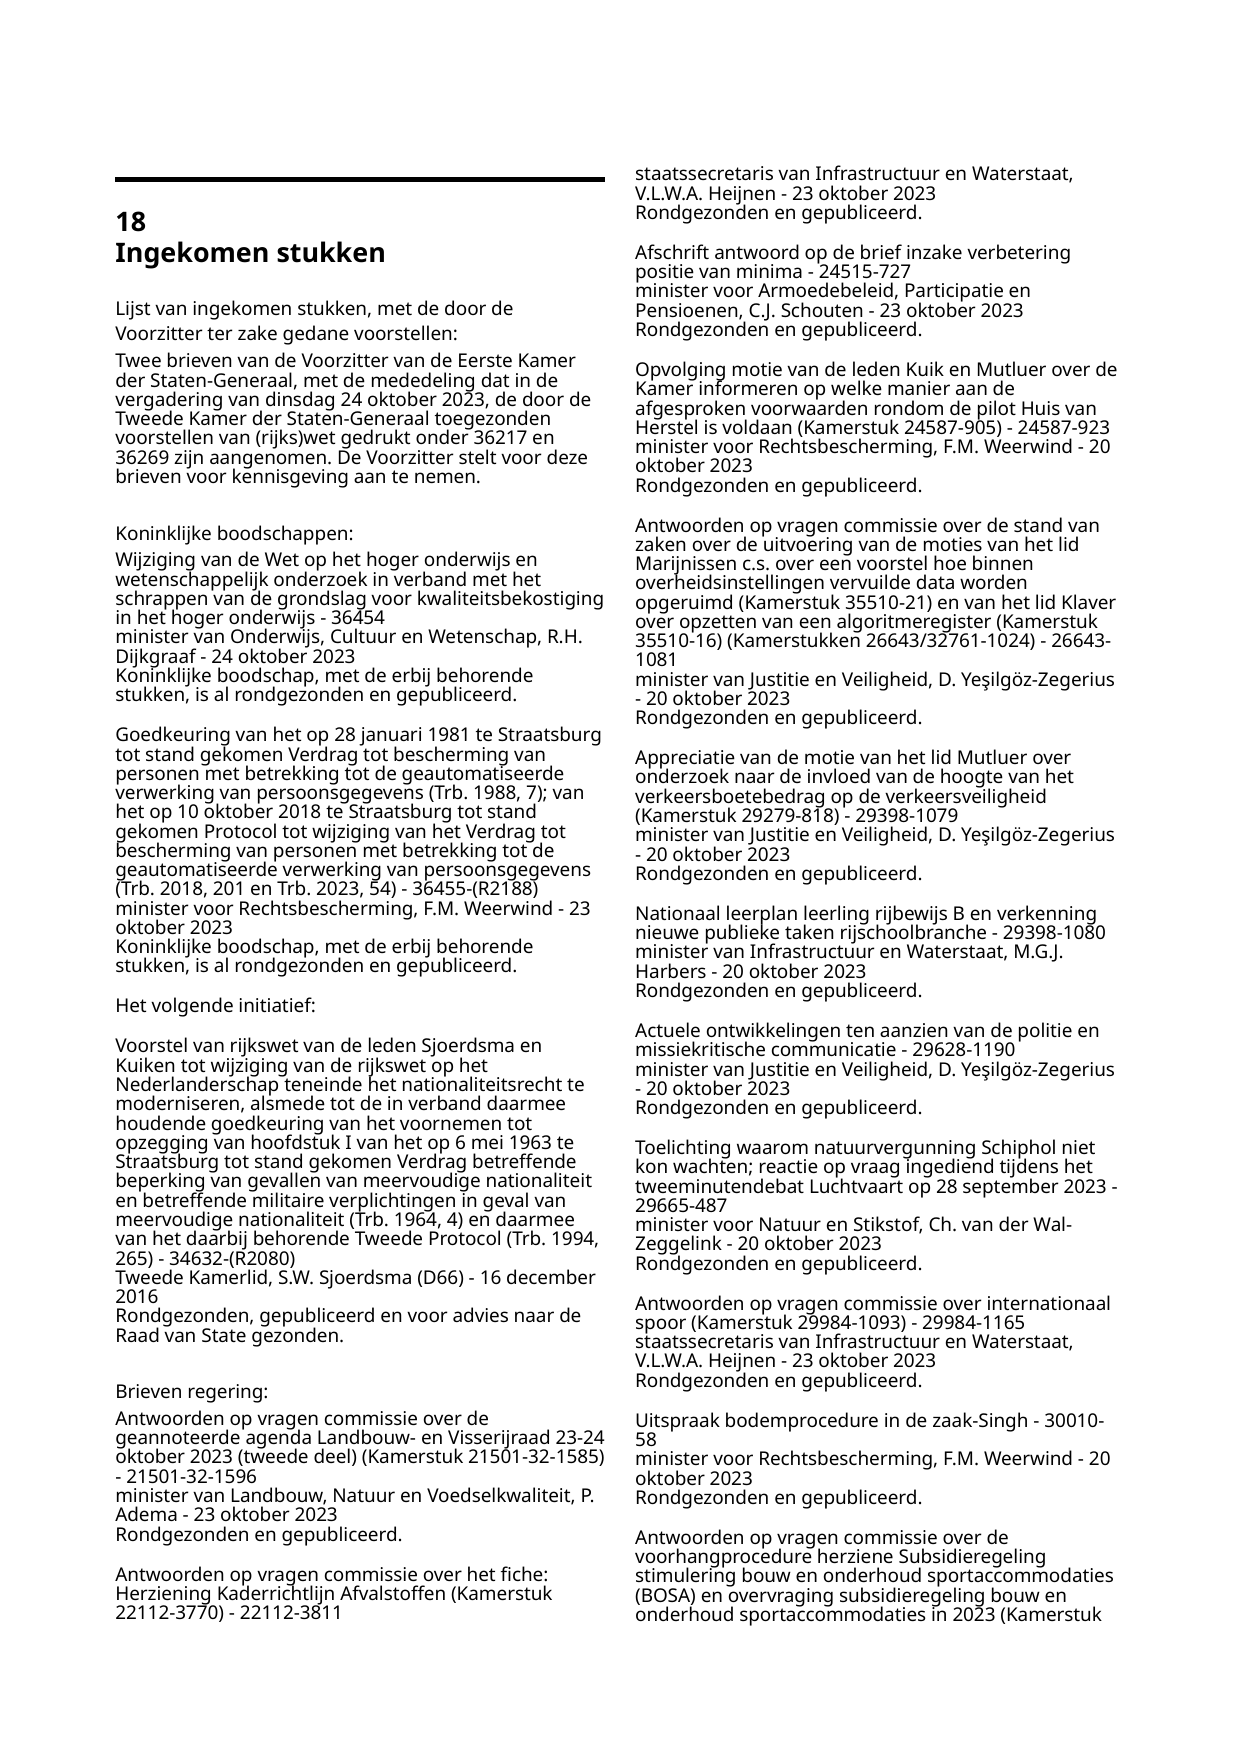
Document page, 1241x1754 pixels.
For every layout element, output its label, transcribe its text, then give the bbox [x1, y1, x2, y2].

text minister van Infrastructuur en Waterstaat, M.G.J. Harbers - 20 oktober 2023 [635, 943, 1125, 982]
text Twee brieven van de Voorzitter van de Eerste Kamer der Staten-Generaal, met de mededeling dat in de vergadering van dinsdag 24 oktober 2023, de door de Tweede Kamer der Staten-Generaal toegezonden voorstellen van (rijks)wet gedrukt onder 36217 en 36269 zijn aangenomen. De Voorzitter stelt voor deze brieven voor kennisgeving aan te nemen. [115, 352, 605, 487]
text Rondgezonden en gepubliceerd. [635, 1489, 1125, 1508]
text Goedkeuring van het op 28 januari 1981 te Straatsburg tot stand gekomen Verdrag tot bescherming van personen met betrekking tot de geautomatiseerde verwerking van persoonsgegevens (Trb. 1988, 7); van het op 10 oktober 2018 te Straatsburg tot stand gekomen Protocol tot wijziging van het Verdrag tot bescherming van personen met betrekking tot de geautomatiseerde verwerking van persoonsgegevens (Trb. 2018, 201 en Trb. 2023, 54) - 36455-(R2188) [115, 726, 605, 900]
text Rondgezonden en gepubliceerd. [115, 1526, 605, 1545]
text minister voor Rechtsbescherming, F.M. Weerwind - 20 oktober 2023 [635, 438, 1125, 477]
text Rondgezonden en gepubliceerd. [635, 1255, 1125, 1274]
text Antwoorden op vragen commissie over de stand van zaken over de uitvoering van de moties van het lid Marijnissen c.s. over een voorstel hoe binnen overheidsinstellingen vervuilde data worden opgeruimd (Kamerstuk 35510-21) en van het lid Klaver over opzetten van een algoritmeregister (Kamerstuk 35510-16) (Kamerstukken 26643/32761-1024) - 26643-1081 [635, 517, 1125, 671]
text Rondgezonden en gepubliceerd. [635, 1099, 1125, 1118]
text Rondgezonden en gepubliceerd. [635, 321, 1125, 340]
text Brieven regering: [115, 1378, 605, 1404]
text Koninklijke boodschap, met de erbij behorende stukken, is al rondgezonden en gepubliceerd. [115, 938, 605, 977]
text Koninklijke boodschap, met de erbij behorende stukken, is al rondgezonden en gepubliceerd. [115, 667, 605, 706]
text Nationaal leerplan leerling rijbewijs B en verkenning nieuwe publieke taken rijschoolbranche - 29398-1080 [635, 905, 1125, 943]
text Antwoorden op vragen commissie over de geannoteerde agenda Landbouw- en Visserijraad 23-24 oktober 2023 (tweede deel) (Kamerstuk 21501-32-1585) - 21501-32-1596 [115, 1410, 605, 1487]
text Het volgende initiatief: [115, 997, 605, 1017]
text minister van Justitie en Veiligheid, D. Yeşilgöz-Zegerius - 20 oktober 2023 [635, 671, 1125, 709]
text Voorstel van rijkswet van de leden Sjoerdsma en Kuiken tot wijziging van de rijkswet op het Nederlanderschap teneinde het nationaliteitsrecht te moderniseren, alsmede tot de in verband daarmee houdende goedkeuring van het voornemen tot opzegging van hoofdstuk I van het op 6 mei 1963 te Straatsburg tot stand gekomen Verdrag betreffende beperking van gevallen van meervoudige nationaliteit en betreffende militaire verplichtingen in geval van meervoudige nationaliteit (Trb. 1964, 4) en daarmee van het daarbij behorende Tweede Protocol (Trb. 1994, 265) - 34632-(R2080) [115, 1037, 605, 1269]
text Koninklijke boodschappen: [115, 520, 605, 545]
text Tweede Kamerlid, S.W. Sjoerdsma (D66) - 16 december 2016 [115, 1269, 605, 1307]
text Appreciatie van de motie van het lid Mutluer over onderzoek naar de invloed van de hoogte van het verkeersboetebedrag op de verkeersveiligheid (Kamerstuk 29279-818) - 29398-1079 [635, 749, 1125, 826]
text minister van Justitie en Veiligheid, D. Yeşilgöz-Zegerius - 20 oktober 2023 [635, 826, 1125, 865]
text minister van Landbouw, Natuur en Voedselkwaliteit, P. Adema - 23 oktober 2023 [115, 1487, 605, 1526]
text Rondgezonden en gepubliceerd. [635, 1372, 1125, 1391]
text Actuele ontwikkelingen ten aanzien van de politie en missiekritische communicatie - 29628-1190 [635, 1022, 1125, 1061]
text Toelichting waarom natuurvergunning Schiphol niet kon wachten; reactie op vraag ingediend tijdens het tweeminutendebat Luchtvaart op 28 september 2023 - 29665-487 [635, 1139, 1125, 1216]
text staatssecretaris van Infrastructuur en Waterstaat, V.L.W.A. Heijnen - 23 oktober 2023 [635, 1333, 1125, 1372]
text Wijziging van de Wet op het hoger onderwijs en wetenschappelijk onderzoek in verband met het schrappen van de grondslag voor kwaliteitsbekostiging in het hoger onderwijs - 36454 [115, 551, 605, 628]
text minister voor Armoedebeleid, Participatie en Pensioenen, C.J. Schouten - 23 oktober 2023 [635, 282, 1125, 321]
text Ingekomen stukken [115, 239, 605, 283]
text Rondgezonden en gepubliceerd. [635, 865, 1125, 884]
text Antwoorden op vragen commissie over het fiche: Herziening Kaderrichtlijn Afvalstoffen (Kamerstuk 22112-3770) - 22112-3811 [115, 1566, 605, 1623]
text Uitspraak bodemprocedure in de zaak-Singh - 30010-58 [635, 1412, 1125, 1450]
text minister voor Rechtsbescherming, F.M. Weerwind - 23 oktober 2023 [115, 900, 605, 938]
text Antwoorden op vragen commissie over internationaal spoor (Kamerstuk 29984-1093) - 29984-1165 [635, 1295, 1125, 1333]
text Afschrift antwoord op de brief inzake verbetering positie van minima - 24515-727 [635, 244, 1125, 282]
text Lijst van ingekomen stukken, met de door de Voorzitter ter zake gedane voorstellen: [115, 295, 605, 346]
text 18 [115, 203, 605, 239]
text Antwoorden op vragen commissie over de voorhangprocedure herziene Subsidieregeling stimulering bouw en onderhoud sportaccommodaties (BOSA) en overvraging subsidieregeling bouw en onderhoud sportaccommodaties in 2023 (Kamerstuk [635, 1529, 1125, 1625]
text Rondgezonden en gepubliceerd. [635, 477, 1125, 496]
text Opvolging motie van de leden Kuik en Mutluer over de Kamer informeren op welke manier aan de afgesproken voorwaarden rondom de pilot Huis van Herstel is voldaan (Kamerstuk 24587-905) - 24587-923 [635, 361, 1125, 438]
text minister voor Rechtsbescherming, F.M. Weerwind - 20 oktober 2023 [635, 1450, 1125, 1489]
text staatssecretaris van Infrastructuur en Waterstaat, V.L.W.A. Heijnen - 23 oktober 2023 [635, 165, 1125, 204]
text minister van Justitie en Veiligheid, D. Yeşilgöz-Zegerius - 20 oktober 2023 [635, 1061, 1125, 1099]
text Rondgezonden en gepubliceerd. [635, 709, 1125, 728]
text Rondgezonden, gepubliceerd en voor advies naar de Raad van State gezonden. [115, 1307, 605, 1346]
text Rondgezonden en gepubliceerd. [635, 204, 1125, 223]
text minister voor Natuur en Stikstof, Ch. van der Wal-Zeggelink - 20 oktober 2023 [635, 1216, 1125, 1255]
text minister van Onderwijs, Cultuur en Wetenschap, R.H. Dijkgraaf - 24 oktober 2023 [115, 628, 605, 667]
text Rondgezonden en gepubliceerd. [635, 982, 1125, 1001]
